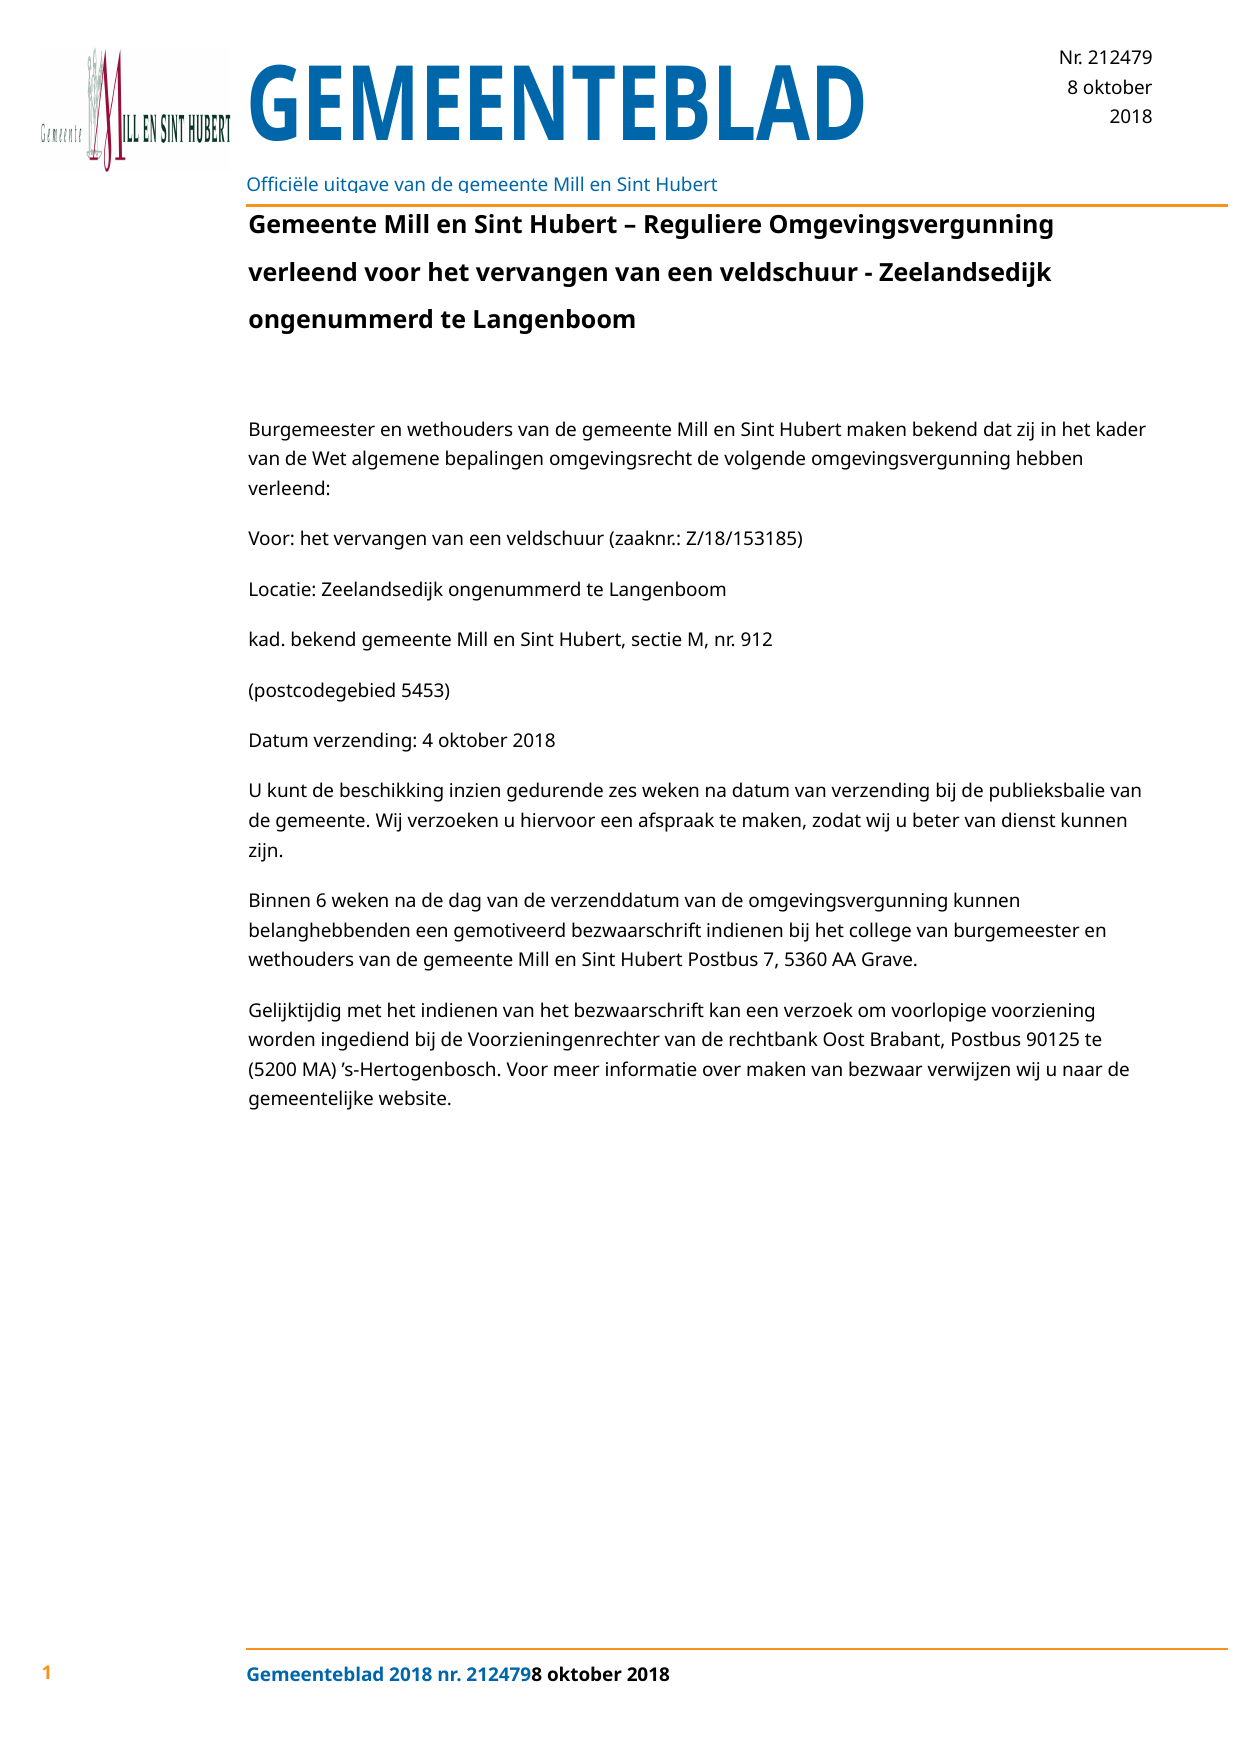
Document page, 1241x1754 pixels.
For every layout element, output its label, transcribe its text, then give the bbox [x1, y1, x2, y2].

text U kunt de beschikking inzien gedurende zes weken na datum van verzending bij de publieksbalie van de gemeente. Wij verzoeken u hiervoor een afspraak te maken, zodat wij u beter van dienst kunnen zijn. [248, 778, 1152, 862]
text Voor: het vervangen van een veldschuur (zaaknr.: Z/18/153185) [248, 526, 1152, 551]
text Gemeente Mill en Sint Hubert – Reguliere Omgevingsvergunning verleend voor het vervangen van een veldschuur - Zeelandsedijk ongenummerd te Langenboom [248, 207, 1152, 336]
text kad. bekend gemeente Mill en Sint Hubert, sectie M, nr. 912 [248, 626, 1152, 652]
text Datum verzending: 4 oktober 2018 [248, 727, 1152, 753]
text Gelijktijdig met het indienen van het bezwaarschrift kan een verzoek om voorlopige voorziening worden ingediend bij de Voorzieningenrechter van de rechtbank Oost Brabant, Postbus 90125 te (5200 MA) ’s-Hertogenbosch. Voor meer informatie over maken van bezwaar verwijzen wij u naar de gemeentelijke website. [248, 997, 1152, 1111]
picture [41, 47, 231, 172]
text (postcodegebied 5453) [248, 677, 1152, 702]
text Burgemeester en wethouders van de gemeente Mill en Sint Hubert maken bekend dat zij in het kader van de Wet algemene bepalingen omgevingsrecht de volgende omgevingsvergunning hebben verleend: [248, 416, 1152, 501]
text Binnen 6 weken na de dag van de verzenddatum van de omgevingsvergunning kunnen belanghebbenden een gemotiveerd bezwaarschrift indienen bij het college van burgemeester en wethouders van de gemeente Mill en Sint Hubert Postbus 7, 5360 AA Grave. [248, 887, 1152, 972]
text Locatie: Zeelandsedijk ongenummerd te Langenboom [248, 576, 1152, 602]
